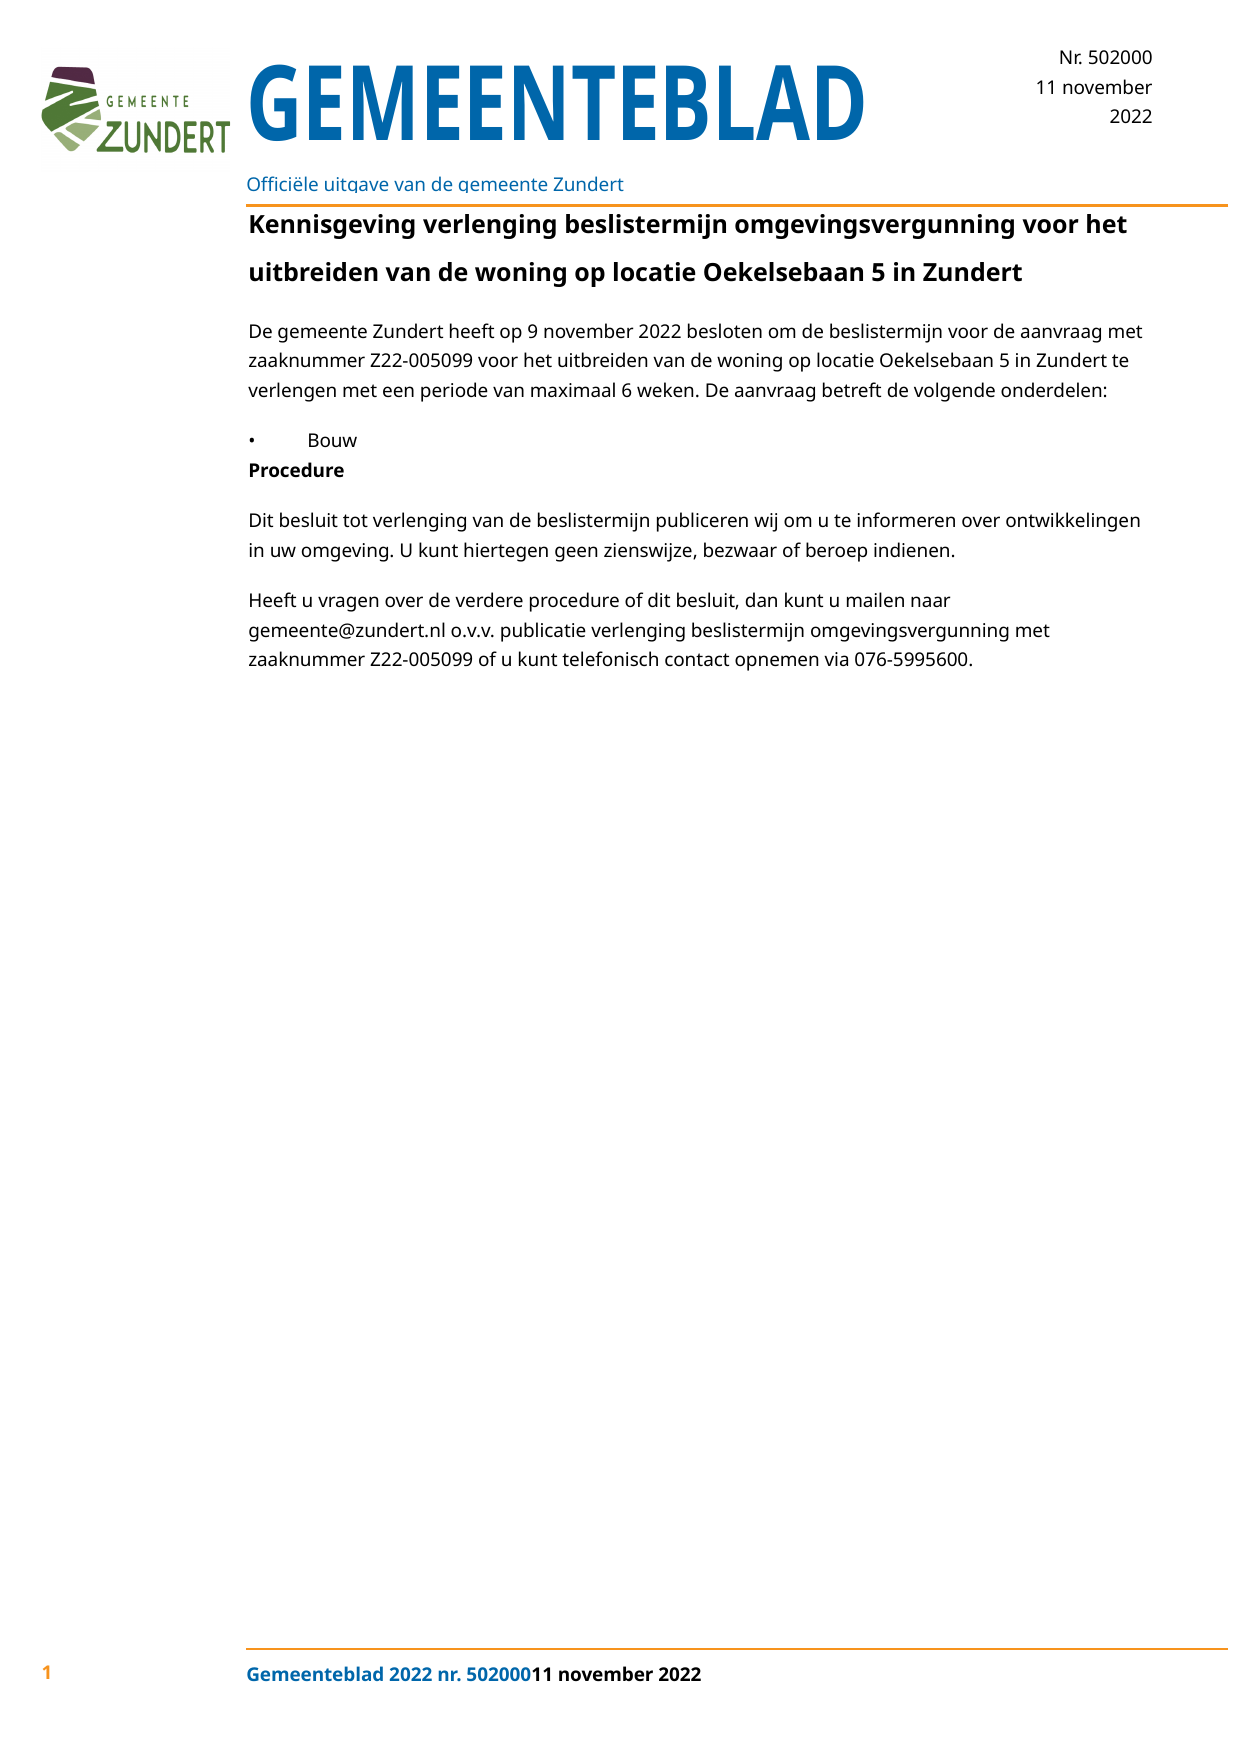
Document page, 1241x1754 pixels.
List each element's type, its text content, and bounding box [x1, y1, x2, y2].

list Bouw [248, 427, 1152, 453]
text Heeft u vragen over de verdere procedure of dit besluit, dan kunt u mailen naar gemeente@zundert.nl o.v.v. publicatie verlenging beslistermijn omgevingsvergunning met zaaknummer Z22-005099 of u kunt telefonisch contact opnemen via 076-5995600. [248, 587, 1152, 672]
text Kennisgeving verlenging beslistermijn omgevingsvergunning voor het uitbreiden van de woning op locatie Oekelsebaan 5 in Zundert [248, 207, 1152, 288]
text Dit besluit tot verlenging van de beslistermijn publiceren wij om u te informeren over ontwikkelingen in uw omgeving. U kunt hiertegen geen zienswijze, bezwaar of beroep indienen. [248, 507, 1152, 563]
text De gemeente Zundert heeft op 9 november 2022 besloten om de beslistermijn voor de aanvraag met zaaknummer Z22-005099 voor het uitbreiden van de woning op locatie Oekelsebaan 5 in Zundert te verlengen met een periode van maximaal 6 weken. De aanvraag betreft de volgende onderdelen: [248, 318, 1152, 403]
picture [41, 47, 231, 172]
text Procedure [248, 457, 1152, 483]
